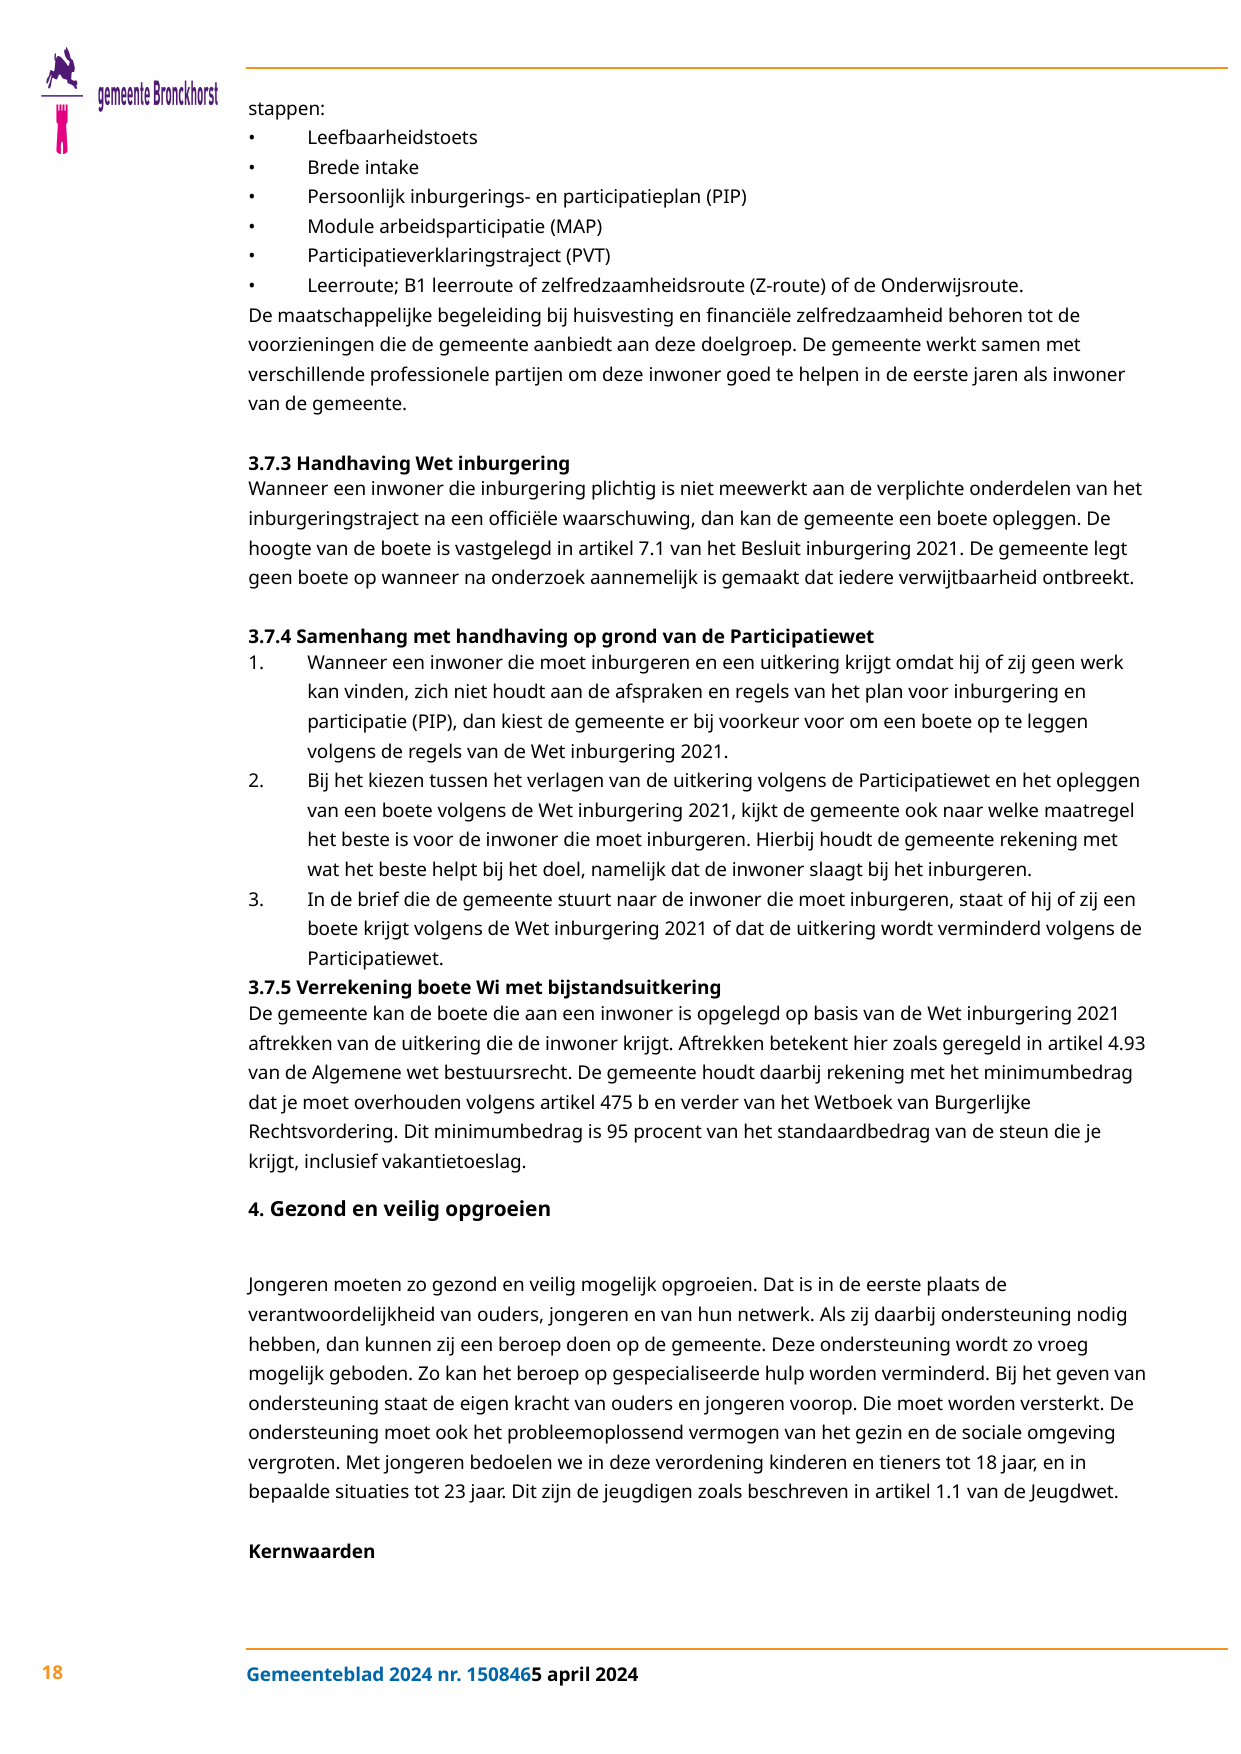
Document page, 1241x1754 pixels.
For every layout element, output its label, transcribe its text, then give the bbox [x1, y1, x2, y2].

text stappen: [248, 95, 1152, 121]
list Bij het kiezen tussen het verlagen van de uitkering volgens de Participatiewet en het opleggen van een boete volgens de Wet inburgering 2021, kijkt de gemeente ook naar welke maatregel het beste is voor de inwoner die moet inburgeren. Hierbij houdt de gemeente rekening met wat het beste helpt bij het doel, namelijk dat de inwoner slaagt bij het inburgeren. [248, 767, 1152, 882]
text Jongeren moeten zo gezond en veilig mogelijk opgroeien. Dat is in de eerste plaats de verantwoordelijkheid van ouders, jongeren en van hun netwerk. Als zij daarbij ondersteuning nodig hebben, dan kunnen zij een beroep doen op de gemeente. Deze ondersteuning wordt zo vroeg mogelijk geboden. Zo kan het beroep op gespecialiseerde hulp worden verminderd. Bij het geven van ondersteuning staat de eigen kracht van ouders en jongeren voorop. Die moet worden versterkt. De ondersteuning moet ook het probleemoplossend vermogen van het gezin en de sociale omgeving vergroten. Met jongeren bedoelen we in deze verordening kinderen en tieners tot 18 jaar, en in bepaalde situaties tot 23 jaar. Dit zijn de jeugdigen zoals beschreven in artikel 1.1 van de Jeugdwet. [248, 1272, 1152, 1504]
text 3.7.5 Verrekening boete Wi met bijstandsuitkering [248, 974, 1152, 1000]
text Wanneer een inwoner die inburgering plichtig is niet meewerkt aan de verplichte onderdelen van het inburgeringstraject na een officiële waarschuwing, dan kan de gemeente een boete opleggen. De hoogte van de boete is vastgelegd in artikel 7.1 van het Besluit inburgering 2021. De gemeente legt geen boete op wanneer na onderzoek aannemelijk is gemaakt dat iedere verwijtbaarheid ontbreekt. [248, 476, 1152, 590]
text 3.7.3 Handhaving Wet inburgering [248, 450, 1152, 476]
text 3.7.4 Samenhang met handhaving op grond van de Participatiewet [248, 623, 1152, 649]
list Brede intake [248, 154, 1152, 180]
list Module arbeidsparticipatie (MAP) [248, 213, 1152, 239]
text 4. Gezond en veilig opgroeien [248, 1194, 1152, 1222]
picture [41, 47, 231, 172]
text De maatschappelijke begeleiding bij huisvesting en financiële zelfredzaamheid behoren tot de voorzieningen die de gemeente aanbiedt aan deze doelgroep. De gemeente werkt samen met verschillende professionele partijen om deze inwoner goed te helpen in de eerste jaren als inwoner van de gemeente. [248, 302, 1152, 416]
list Leerroute; B1 leerroute of zelfredzaamheidsroute (Z-route) of de Onderwijsroute. [248, 272, 1152, 298]
list In de brief die de gemeente stuurt naar de inwoner die moet inburgeren, staat of hij of zij een boete krijgt volgens de Wet inburgering 2021 of dat de uitkering wordt verminderd volgens de Participatiewet. [248, 886, 1152, 971]
list Wanneer een inwoner die moet inburgeren en een uitkering krijgt omdat hij of zij geen werk kan vinden, zich niet houdt aan de afspraken en regels van het plan voor inburgering en participatie (PIP), dan kiest de gemeente er bij voorkeur voor om een boete op te leggen volgens de regels van de Wet inburgering 2021. [248, 649, 1152, 764]
list Persoonlijk inburgerings- en participatieplan (PIP) [248, 183, 1152, 209]
text De gemeente kan de boete die aan een inwoner is opgelegd op basis van de Wet inburgering 2021 aftrekken van de uitkering die de inwoner krijgt. Aftrekken betekent hier zoals geregeld in artikel 4.93 van de Algemene wet bestuursrecht. De gemeente houdt daarbij rekening met het minimumbedrag dat je moet overhouden volgens artikel 475 b en verder van het Wetboek van Burgerlijke Rechtsvordering. Dit minimumbedrag is 95 procent van het standaardbedrag van de steun die je krijgt, inclusief vakantietoeslag. [248, 1000, 1152, 1174]
list Leefbaarheidstoets [248, 124, 1152, 150]
table_header Kernwaarden [248, 1538, 1152, 1593]
list Participatieverklaringstraject (PVT) [248, 243, 1152, 268]
